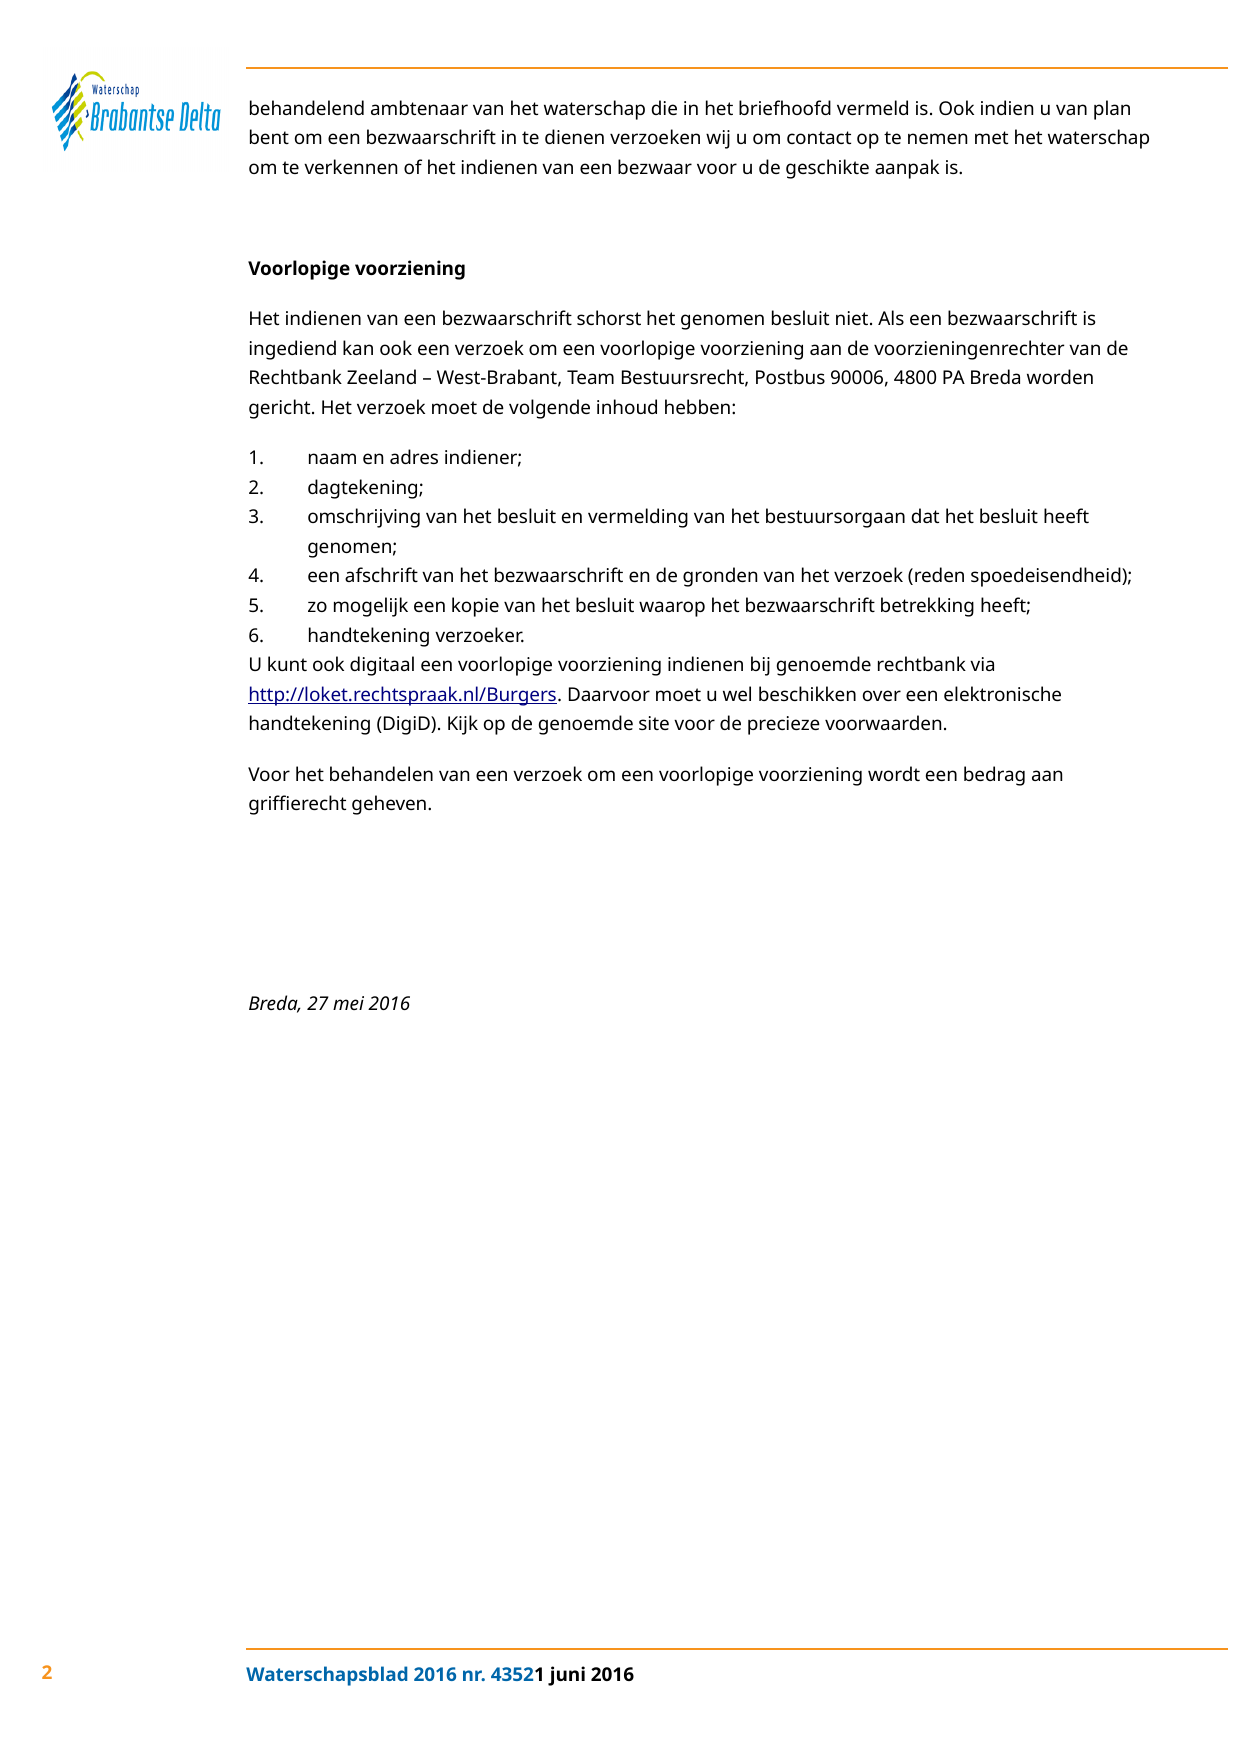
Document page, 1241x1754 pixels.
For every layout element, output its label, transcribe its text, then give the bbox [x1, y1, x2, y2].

list omschrijving van het besluit en vermelding van het bestuursorgaan dat het besluit heeft genomen; [248, 503, 1152, 559]
text behandelend ambtenaar van het waterschap die in het briefhoofd vermeld is. Ook indien u van plan bent om een bezwaarschrift in te dienen verzoeken wij u om contact op te nemen met het waterschap om te verkennen of het indienen van een bezwaar voor u de geschikte aanpak is. [248, 95, 1152, 180]
text U kunt ook digitaal een voorlopige voorziening indienen bij genoemde rechtbank via http://loket.rechtspraak.nl/Burgers. Daarvoor moet u wel beschikken over een elektronische handtekening (DigiD). Kijk op de genoemde site voor de precieze voorwaarden. [248, 651, 1152, 736]
text Breda, 27 mei 2016 [248, 990, 1152, 1015]
text Voorlopige voorziening [248, 255, 1152, 281]
list handtekening verzoeker. [248, 622, 1152, 648]
list naam en adres indiener; [248, 444, 1152, 470]
list zo mogelijk een kopie van het besluit waarop het bezwaarschrift betrekking heeft; [248, 592, 1152, 618]
list een afschrift van het bezwaarschrift en de gronden van het verzoek (reden spoedeisendheid); [248, 563, 1152, 588]
text Voor het behandelen van een verzoek om een voorlopige voorziening wordt een bedrag aan griffierecht geheven. [248, 761, 1152, 816]
list dagtekening; [248, 474, 1152, 500]
picture [41, 47, 231, 172]
text Het indienen van een bezwaarschrift schorst het genomen besluit niet. Als een bezwaarschrift is ingediend kan ook een verzoek om een voorlopige voorziening aan de voorzieningenrechter van de Rechtbank Zeeland – West-Brabant, Team Bestuursrecht, Postbus 90006, 4800 PA Breda worden gericht. Het verzoek moet de volgende inhoud hebben: [248, 305, 1152, 420]
